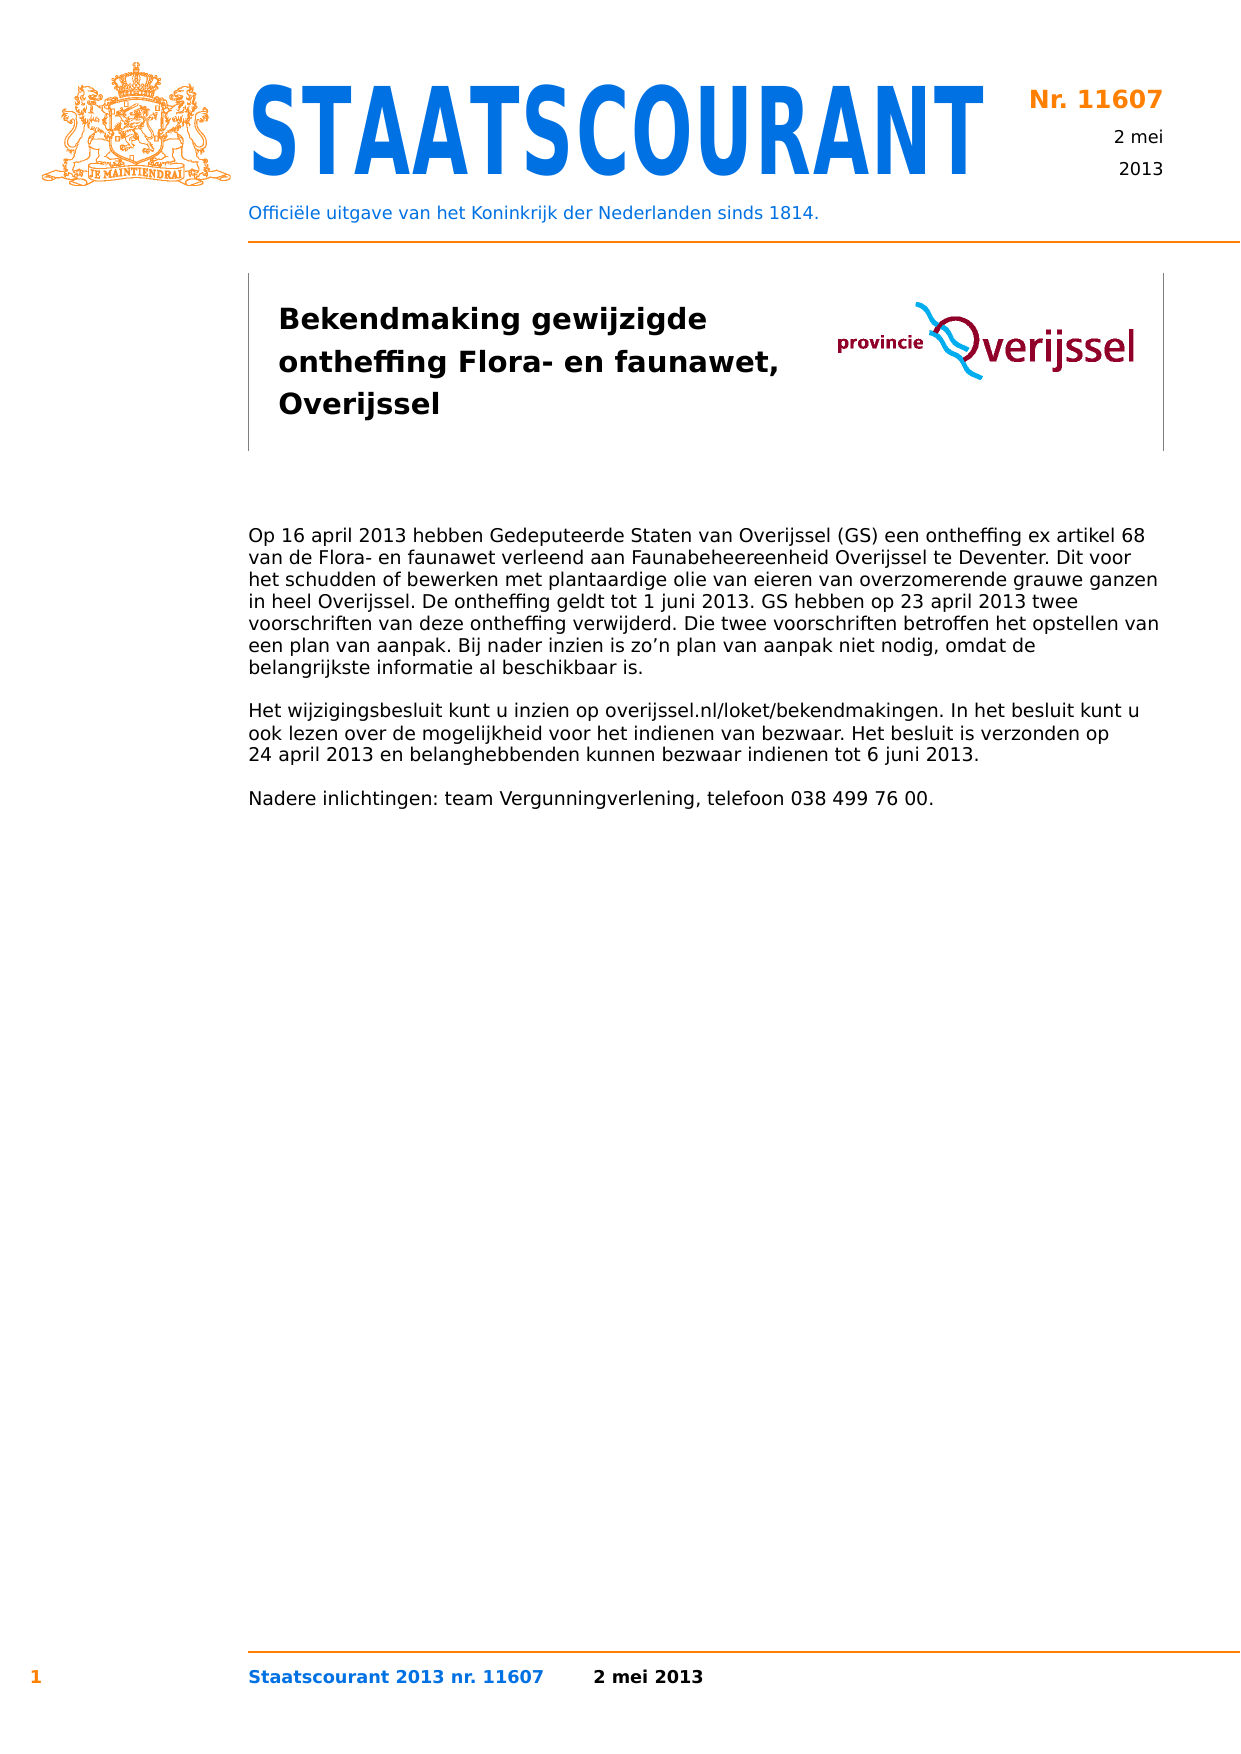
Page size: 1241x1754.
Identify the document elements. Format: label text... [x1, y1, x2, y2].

subtitle Bekendmaking gewijzigde ontheffing Flora- en faunawet, Overijssel [249, 273, 1163, 451]
table_header Nr. 11607 [998, 62, 1240, 121]
picture [838, 302, 1134, 380]
text Op 16 april 2013 hebben Gedeputeerde Staten van Overijssel (GS) een ontheffing ex artikel 68 van de Flora- en faunawet verleend aan Faunabeheereenheid Overijssel te Deventer. Dit voor het schudden of bewerken met plantaardige olie van eieren van overzomerende grauwe ganzen in heel Overijssel. De ontheffing geldt tot 1 juni 2013. GS hebben op 23 april 2013 twee voorschriften van deze ontheffing verwijderd. Die twee voorschriften betroffen het opstellen van een plan van aanpak. Bij nader inzien is zo’n plan van aanpak niet nodig, omdat de belangrijkste informatie al beschikbaar is. [248, 525, 1163, 678]
text Het wijzigingsbesluit kunt u inzien op overijssel.nl/loket/bekendmakingen. In het besluit kunt u ook lezen over de mogelijkheid voor het indienen van bezwaar. Het besluit is verzonden op 24 april 2013 en belanghebbenden kunnen bezwaar indienen tot 6 juni 2013. [248, 700, 1163, 766]
text Nadere inlichtingen: team Vergunningverlening, telefoon 038 499 76 00. [248, 788, 1163, 810]
table_header STAATSCOURANT [248, 62, 998, 203]
table_cell Officiële uitgave van het Koninkrijk der Nederlanden sinds 1814. [248, 203, 1240, 241]
table_cell 2013 [998, 153, 1240, 203]
table_cell 2 mei [998, 121, 1240, 153]
picture [41, 62, 231, 186]
table_header [25, 62, 248, 241]
